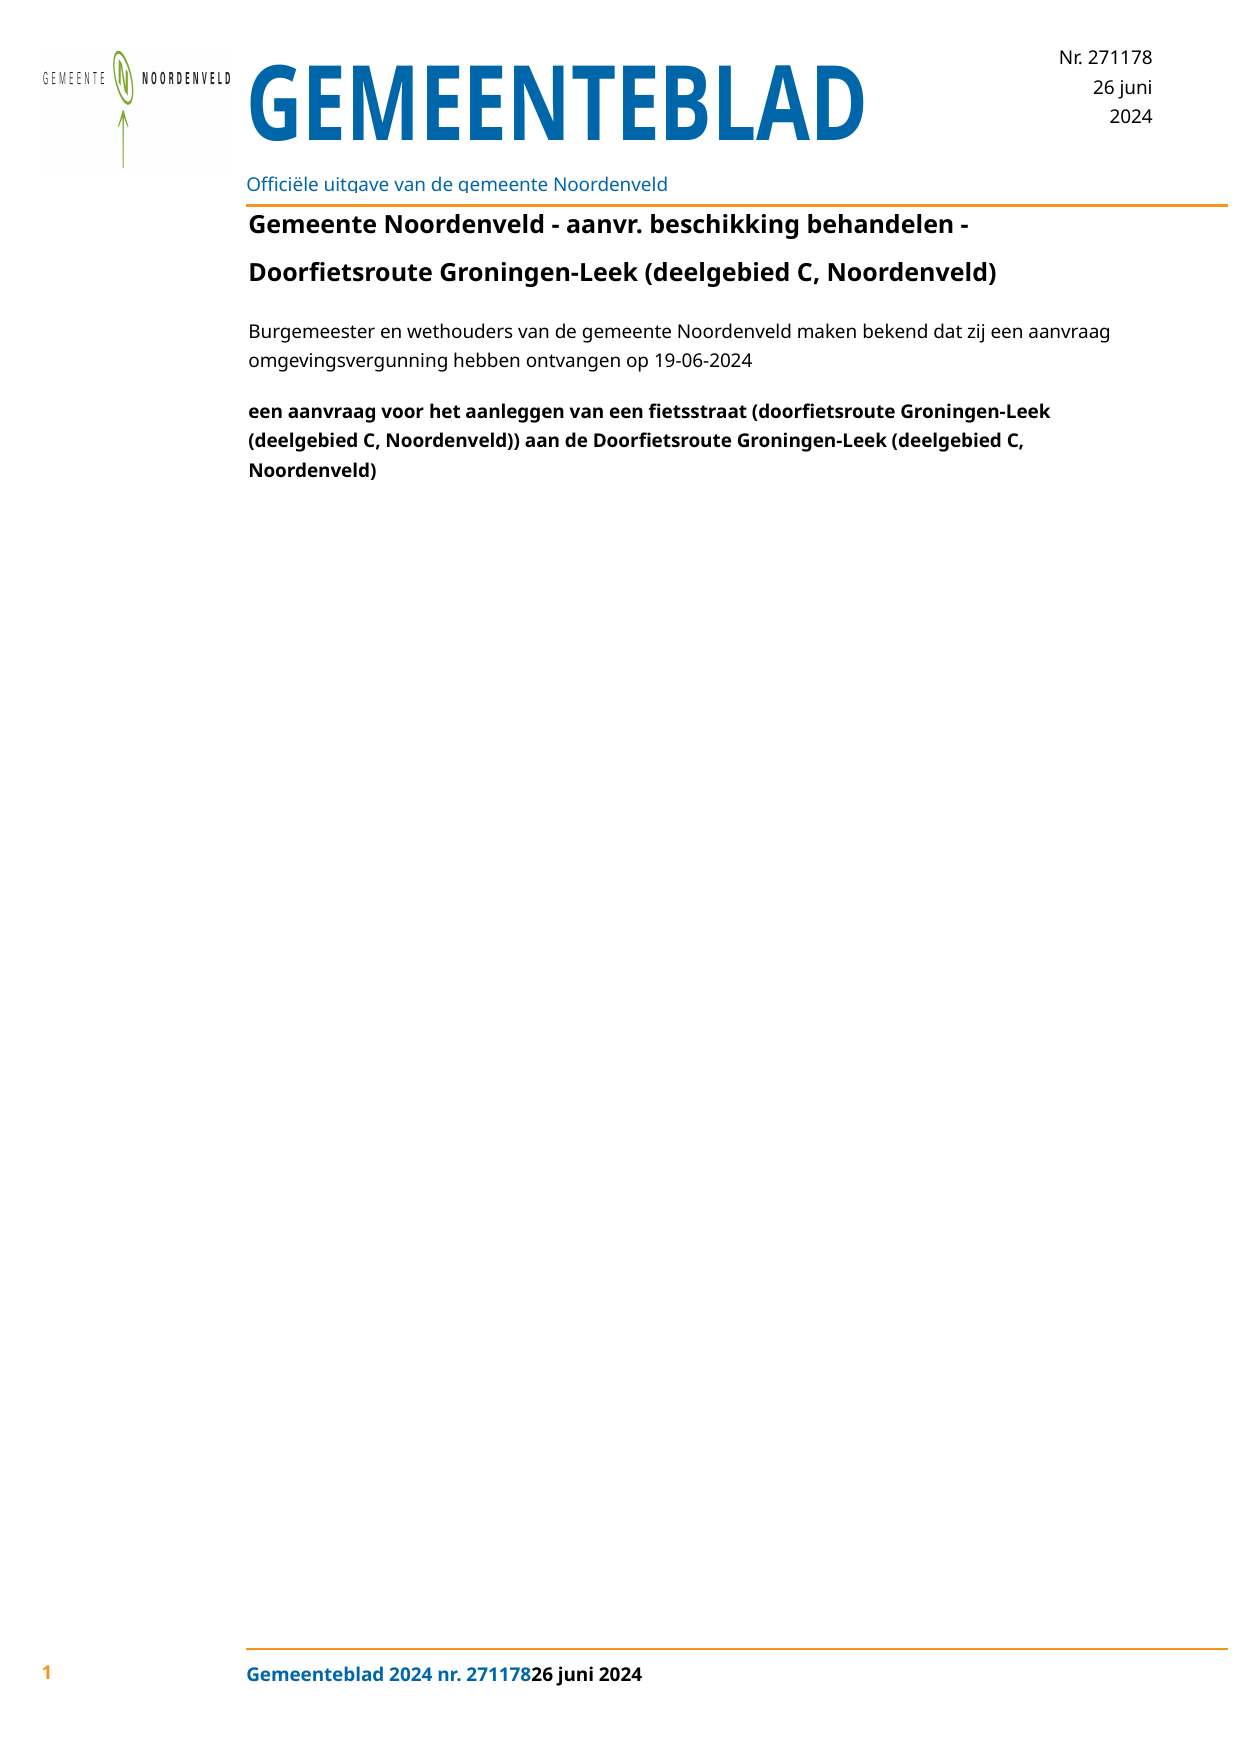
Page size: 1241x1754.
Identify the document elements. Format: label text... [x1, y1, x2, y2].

text Burgemeester en wethouders van de gemeente Noordenveld maken bekend dat zij een aanvraag omgevingsvergunning hebben ontvangen op 19-06-2024 [248, 318, 1152, 373]
picture [41, 47, 231, 172]
text Gemeente Noordenveld - aanvr. beschikking behandelen - Doorfietsroute Groningen-Leek (deelgebied C, Noordenveld) [248, 207, 1152, 288]
text een aanvraag voor het aanleggen van een fietsstraat (doorfietsroute Groningen-Leek (deelgebied C, Noordenveld)) aan de Doorfietsroute Groningen-Leek (deelgebied C, Noordenveld) [248, 398, 1152, 483]
